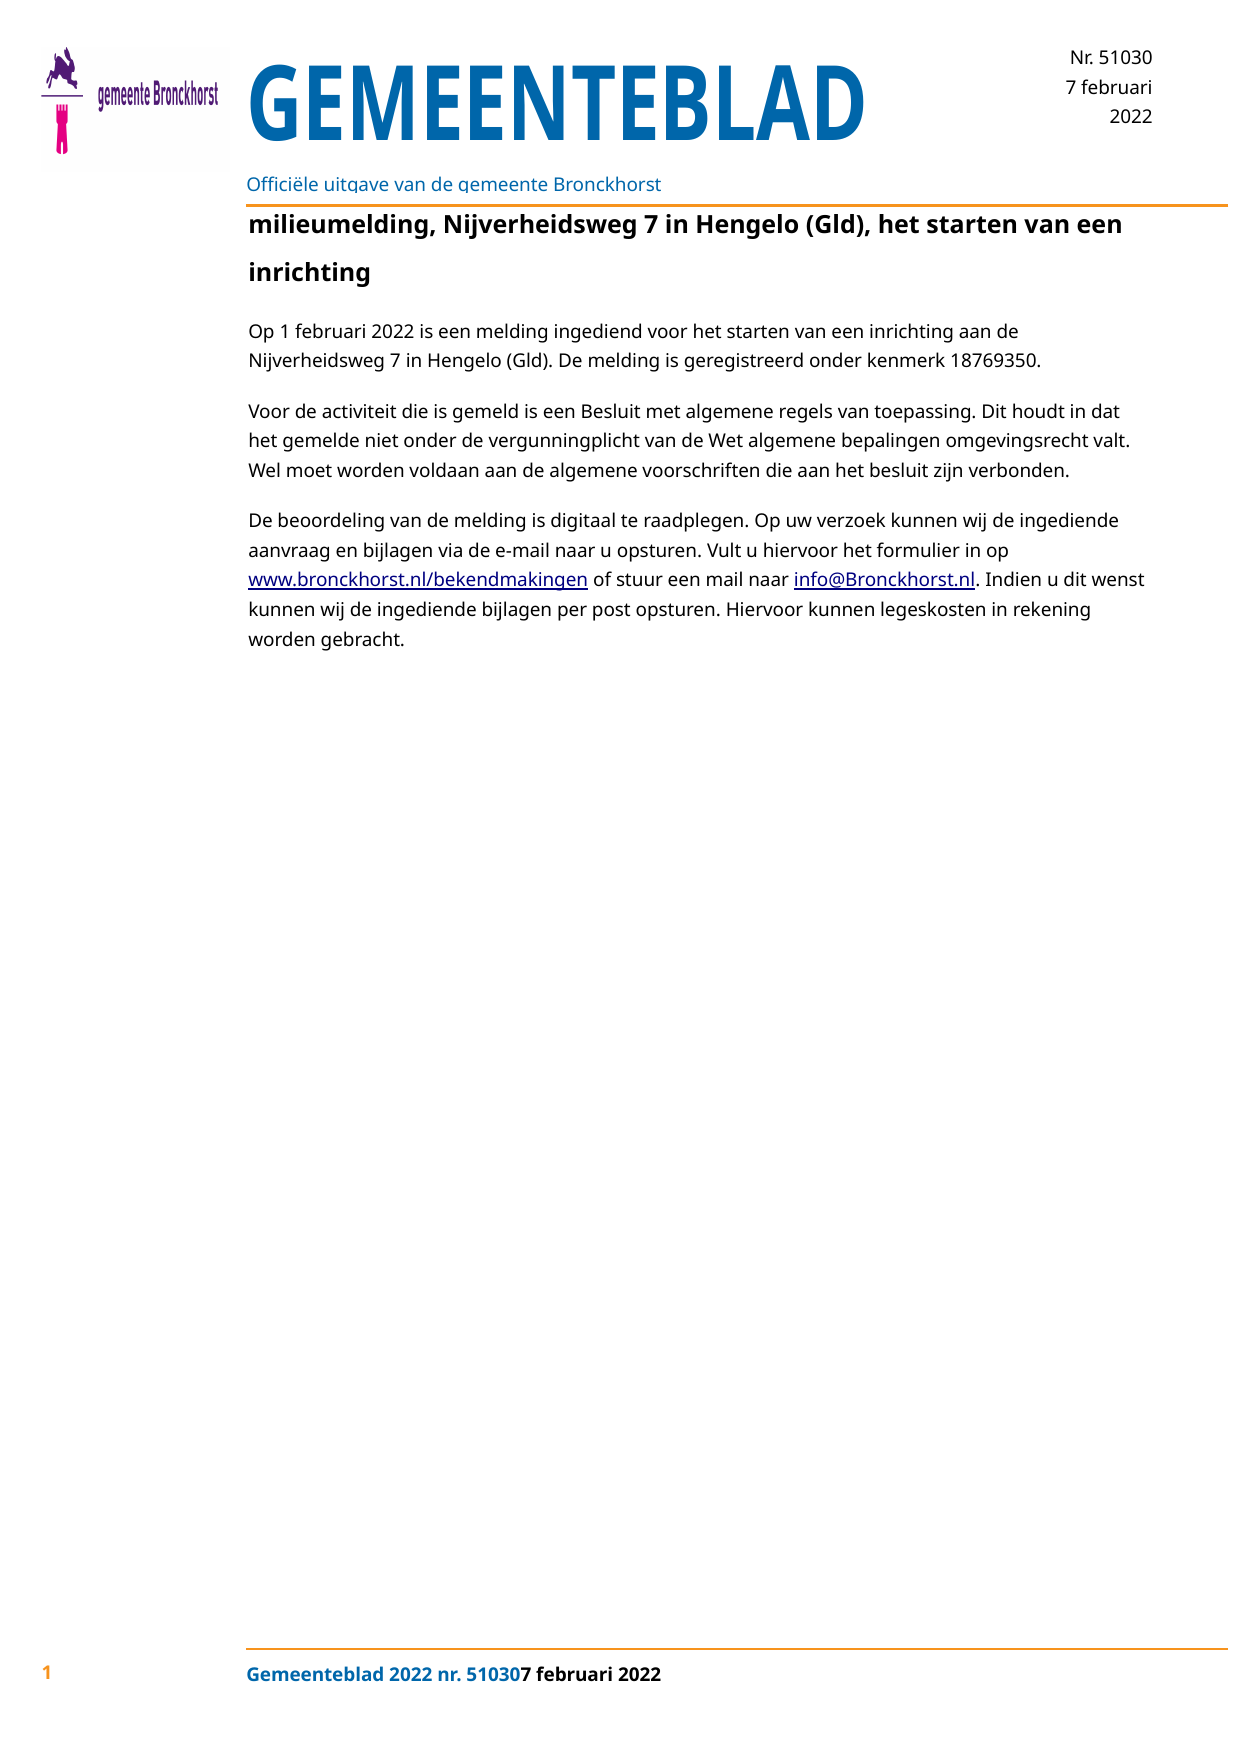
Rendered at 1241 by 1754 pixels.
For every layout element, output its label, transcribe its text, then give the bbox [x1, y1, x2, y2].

text De beoordeling van de melding is digitaal te raadplegen. Op uw verzoek kunnen wij de ingediende aanvraag en bijlagen via de e-mail naar u opsturen. Vult u hiervoor het formulier in op www.bronckhorst.nl/bekendmakingen of stuur een mail naar info@Bronckhorst.nl. Indien u dit wenst kunnen wij de ingediende bijlagen per post opsturen. Hiervoor kunnen legeskosten in rekening worden gebracht. [248, 507, 1152, 652]
text Voor de activiteit die is gemeld is een Besluit met algemene regels van toepassing. Dit houdt in dat het gemelde niet onder de vergunningplicht van de Wet algemene bepalingen omgevingsrecht valt. Wel moet worden voldaan aan de algemene voorschriften die aan het besluit zijn verbonden. [248, 398, 1152, 483]
text milieumelding, Nijverheidsweg 7 in Hengelo (Gld), het starten van een inrichting [248, 207, 1152, 288]
text Op 1 februari 2022 is een melding ingediend voor het starten van een inrichting aan de Nijverheidsweg 7 in Hengelo (Gld). De melding is geregistreerd onder kenmerk 18769350. [248, 318, 1152, 373]
picture [41, 47, 231, 172]
